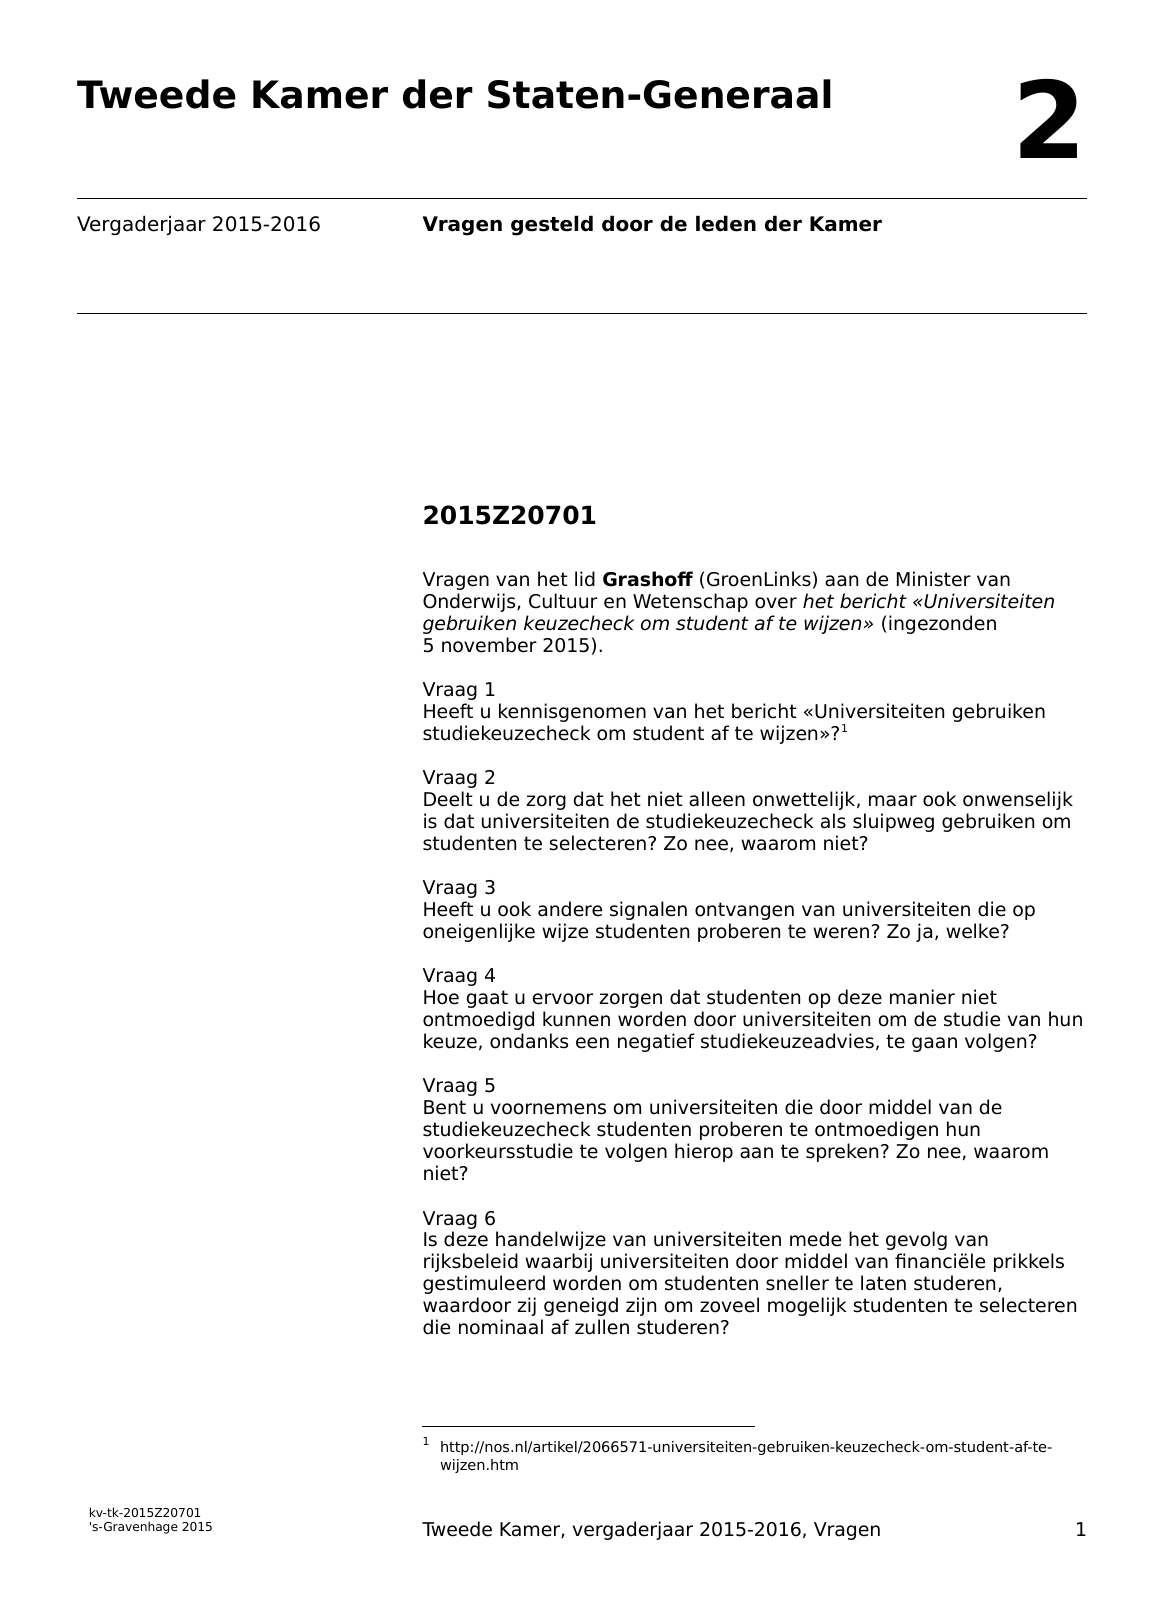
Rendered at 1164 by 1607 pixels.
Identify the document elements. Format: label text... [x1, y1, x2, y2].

text Bent u voornemens om universiteiten die door middel van de studiekeuzecheck studenten proberen te ontmoedigen hun voorkeursstudie te volgen hierop aan te spreken? Zo nee, waarom niet? [422, 1097, 1087, 1185]
text Vragen van het lid Grashoff (GroenLinks) aan de Minister van Onderwijs, Cultuur en Wetenschap over het bericht «Universiteiten gebruiken keuzecheck om student af te wijzen» (ingezonden 5 november 2015). [422, 569, 1087, 657]
text Hoe gaat u ervoor zorgen dat studenten op deze manier niet ontmoedigd kunnen worden door universiteiten om de studie van hun keuze, ondanks een negatief studiekeuzeadvies, te gaan volgen? [422, 987, 1087, 1053]
text Vraag 3 [422, 877, 1087, 899]
table_cell Vragen gesteld door de leden der Kamer [422, 199, 1087, 313]
text 2015Z20701 [422, 501, 1087, 531]
text kv-tk-2015Z20701 [88, 1506, 323, 1520]
text Heeft u ook andere signalen ontvangen van universiteiten die op oneigenlijke wijze studenten proberen te weren? Zo ja, welke? [422, 899, 1087, 943]
text Vraag 6 [422, 1207, 1087, 1229]
text Vraag 1 [422, 679, 1087, 701]
table_header Tweede Kamer der Staten-Generaal [77, 59, 886, 198]
text Deelt u de zorg dat het niet alleen onwettelijk, maar ook onwenselijk is dat universiteiten de studiekeuzecheck als sluipweg gebruiken om studenten te selecteren? Zo nee, waarom niet? [422, 789, 1087, 855]
text Is deze handelwijze van universiteiten mede het gevolg van rijksbeleid waarbij universiteiten door middel van financiële prikkels gestimuleerd worden om studenten sneller te laten studeren, waardoor zij geneigd zijn om zoveel mogelijk studenten te selecteren die nominaal af zullen studeren? [422, 1229, 1087, 1339]
text Vraag 2 [422, 767, 1087, 789]
text http://nos.nl/artikel/2066571-universiteiten-gebruiken-keuzecheck-om-student-af-te-wijzen.htm [422, 1435, 1087, 1474]
text 's-Gravenhage 2015 [88, 1520, 323, 1534]
table_cell Vergaderjaar 2015-2016 [77, 199, 422, 313]
text Vraag 5 [422, 1075, 1087, 1097]
table_header 2 [886, 59, 1087, 198]
text Vraag 4 [422, 965, 1087, 987]
text Heeft u kennisgenomen van het bericht «Universiteiten gebruiken studiekeuzecheck om student af te wijzen»? [422, 701, 1087, 745]
